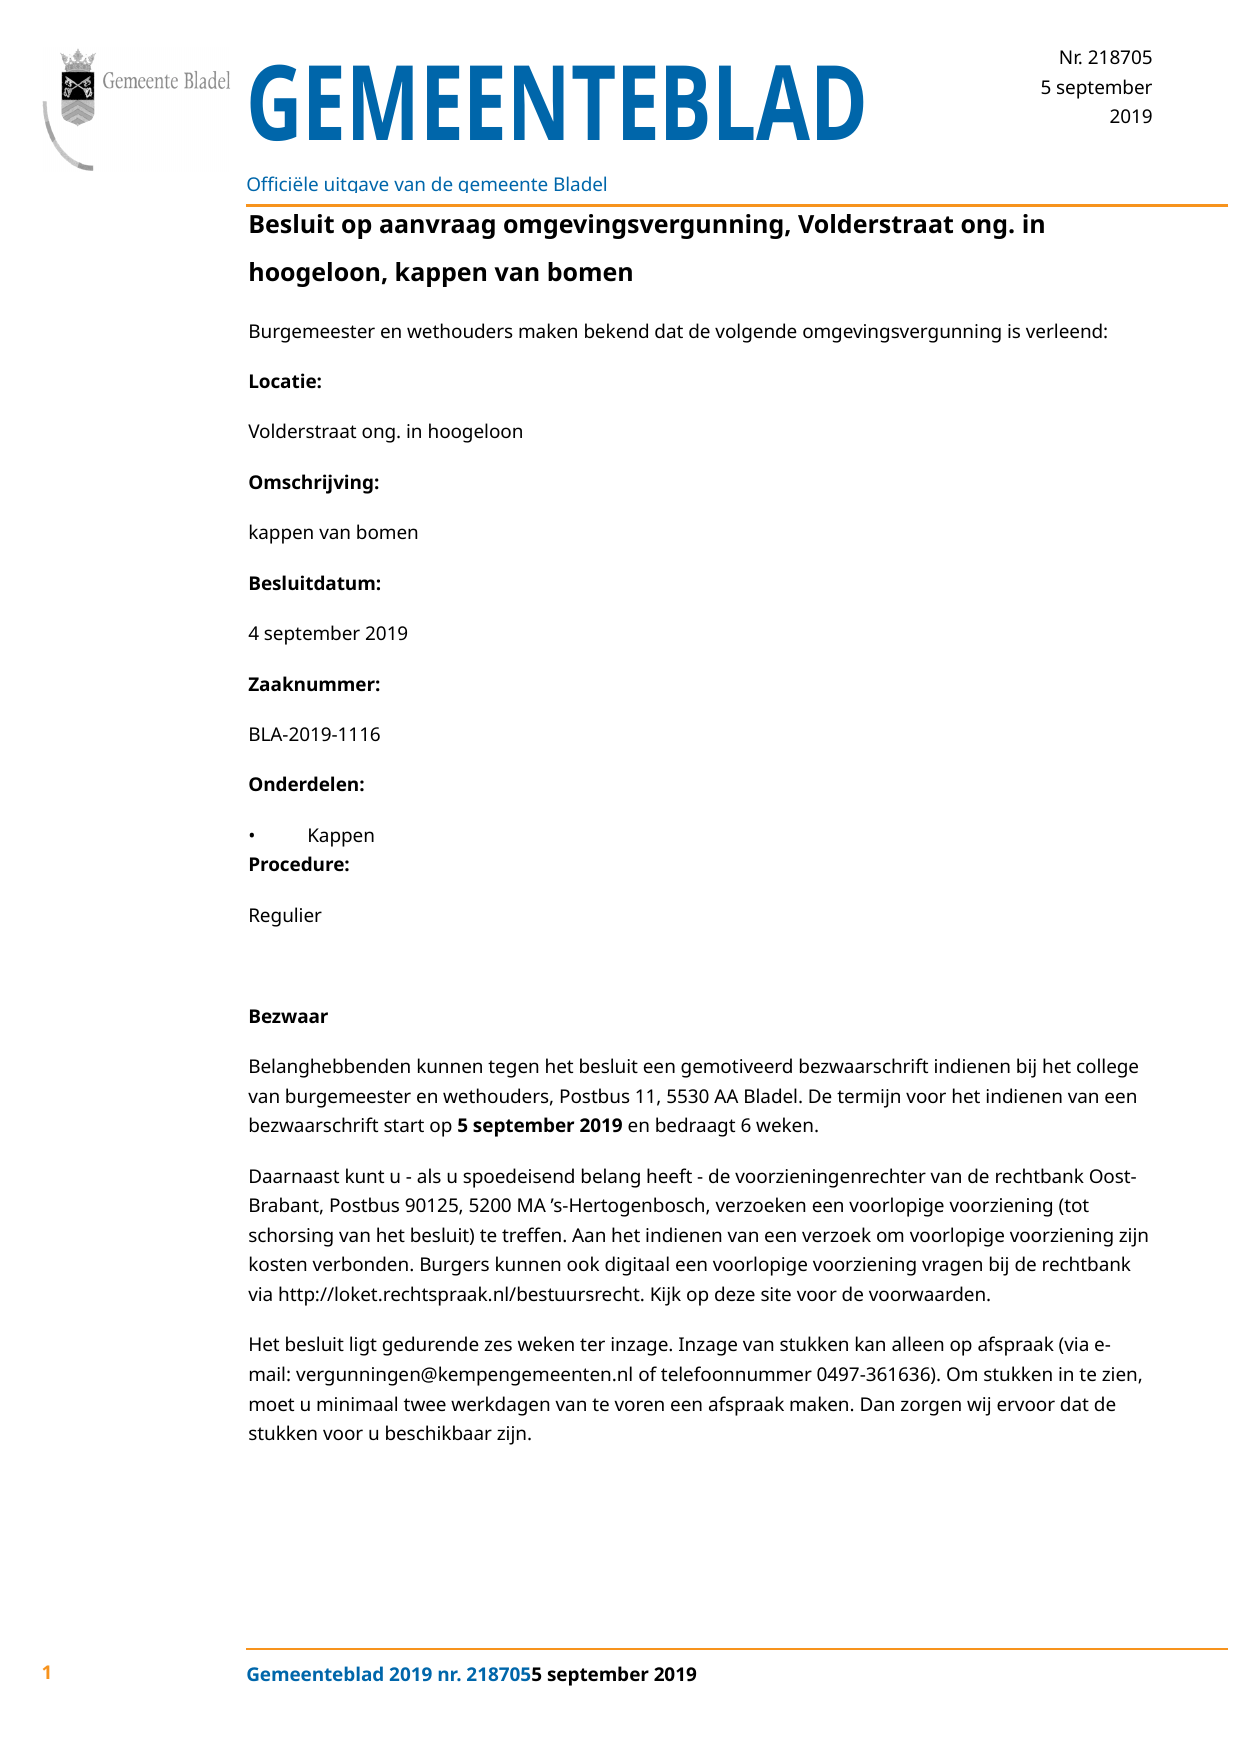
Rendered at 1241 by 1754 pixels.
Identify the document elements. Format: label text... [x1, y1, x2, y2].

text Volderstraat ong. in hoogeloon [248, 419, 1152, 444]
text Onderdelen: [248, 772, 1152, 797]
text Regulier [248, 902, 1152, 928]
text Bezwaar [248, 1003, 1152, 1029]
text Het besluit ligt gedurende zes weken ter inzage. Inzage van stukken kan alleen op afspraak (via e-mail: vergunningen@kempengemeenten.nl of telefoonnummer 0497-361636). Om stukken in te zien, moet u minimaal twee werkdagen van te voren een afspraak maken. Dan zorgen wij ervoor dat de stukken voor u beschikbaar zijn. [248, 1332, 1152, 1446]
text Belanghebbenden kunnen tegen het besluit een gemotiveerd bezwaarschrift indienen bij het college van burgemeester en wethouders, Postbus 11, 5530 AA Bladel. De termijn voor het indienen van een bezwaarschrift start op 5 september 2019 en bedraagt 6 weken. [248, 1053, 1152, 1138]
text Omschrijving: [248, 469, 1152, 495]
text Locatie: [248, 368, 1152, 394]
list Kappen [248, 822, 1152, 848]
text Zaaknummer: [248, 671, 1152, 697]
text kappen van bomen [248, 519, 1152, 545]
text Procedure: [248, 852, 1152, 877]
text 4 september 2019 [248, 620, 1152, 646]
text Besluitdatum: [248, 570, 1152, 596]
picture [41, 47, 231, 172]
text Burgemeester en wethouders maken bekend dat de volgende omgevingsvergunning is verleend: [248, 318, 1152, 344]
text Besluit op aanvraag omgevingsvergunning, Volderstraat ong. in hoogeloon, kappen van bomen [248, 207, 1152, 288]
text Daarnaast kunt u - als u spoedeisend belang heeft - de voorzieningenrechter van de rechtbank Oost-Brabant, Postbus 90125, 5200 MA ’s-Hertogenbosch, verzoeken een voorlopige voorziening (tot schorsing van het besluit) te treffen. Aan het indienen van een verzoek om voorlopige voorziening zijn kosten verbonden. Burgers kunnen ook digitaal een voorlopige voorziening vragen bij de rechtbank via http://loket.rechtspraak.nl/bestuursrecht. Kijk op deze site voor de voorwaarden. [248, 1163, 1152, 1307]
text BLA-2019-1116 [248, 721, 1152, 747]
